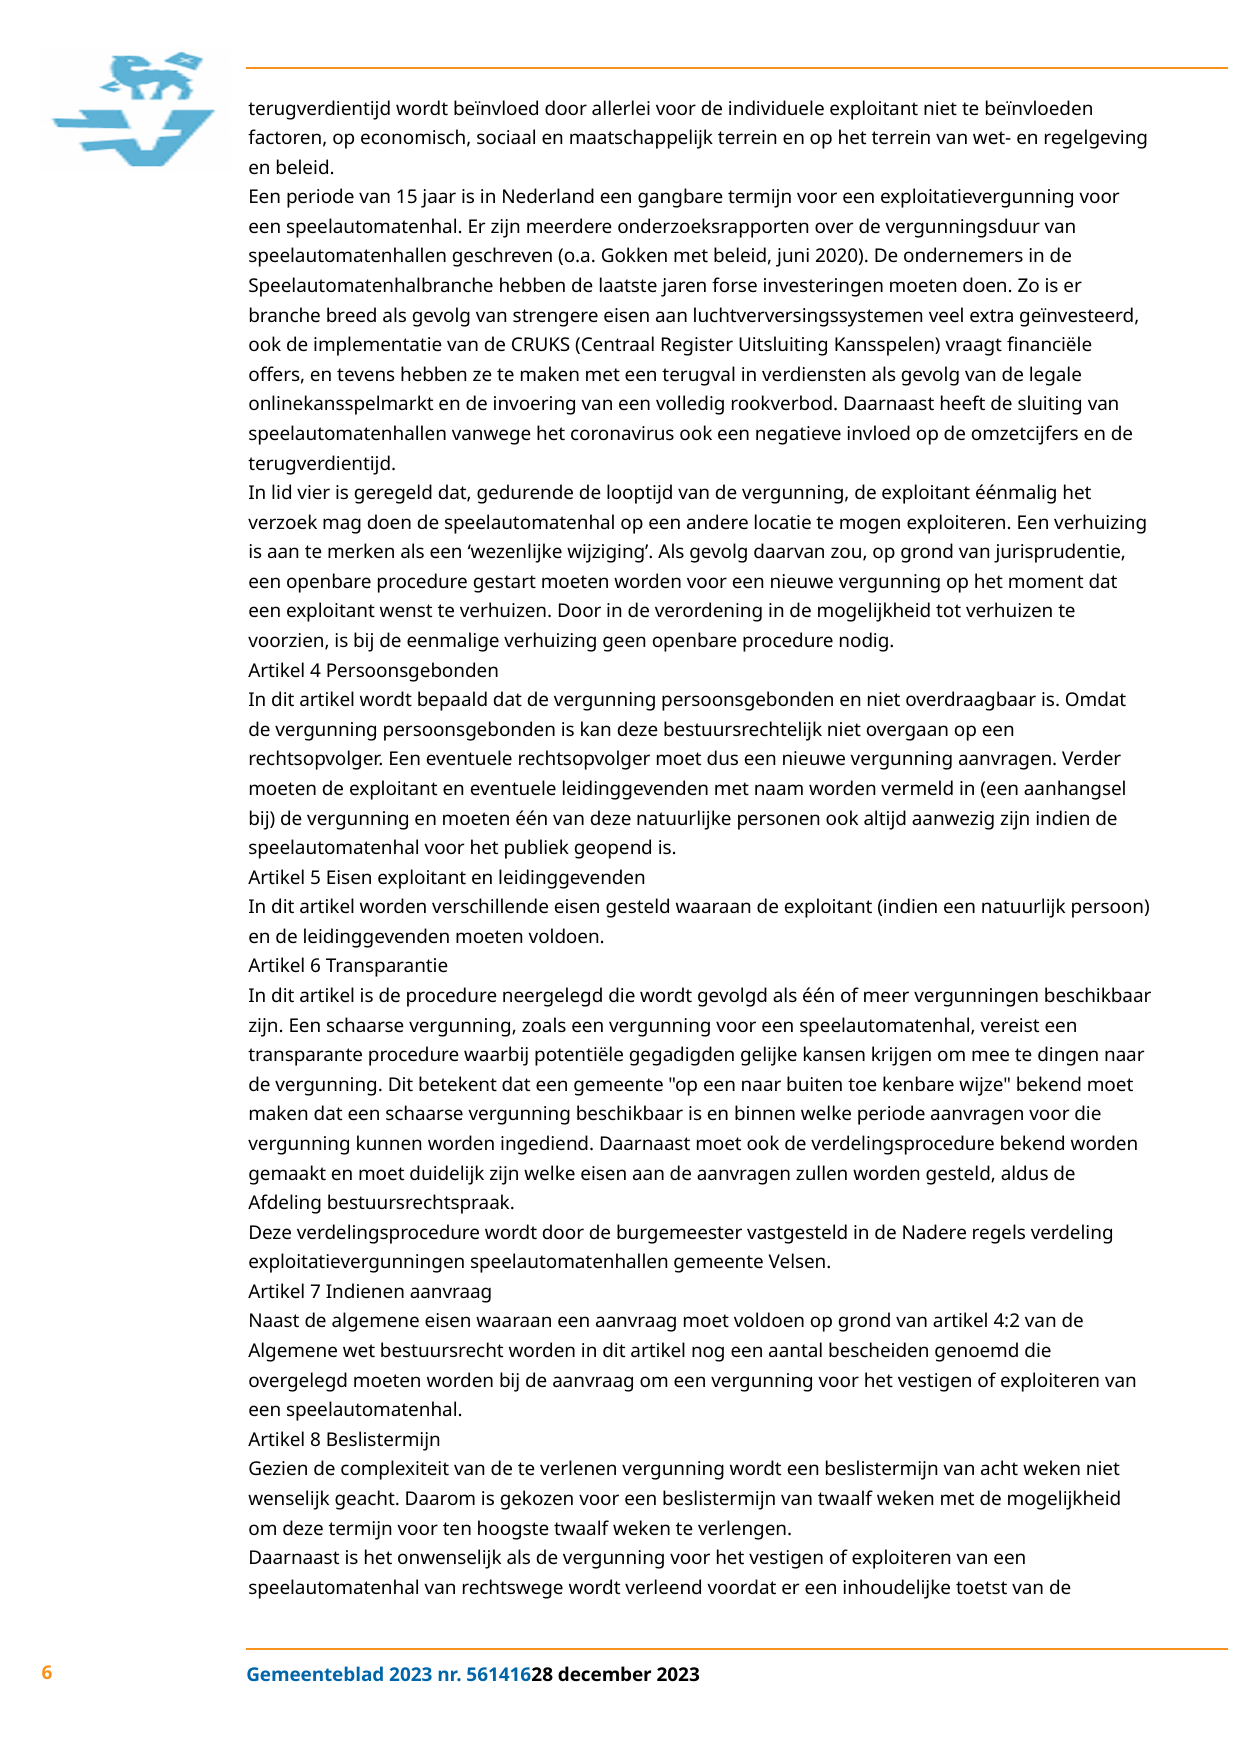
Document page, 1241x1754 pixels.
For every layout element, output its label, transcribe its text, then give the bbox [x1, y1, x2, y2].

text Daarnaast is het onwenselijk als de vergunning voor het vestigen of exploiteren van een speelautomatenhal van rechtswege wordt verleend voordat er een inhoudelijke toetst van de [248, 1544, 1152, 1600]
text In dit artikel worden verschillende eisen gesteld waaraan de exploitant (indien een natuurlijk persoon) en de leidinggevenden moeten voldoen. [248, 893, 1152, 949]
text Artikel 5 Eisen exploitant en leidinggevenden [248, 864, 1152, 890]
text In lid vier is geregeld dat, gedurende de looptijd van de vergunning, de exploitant éénmalig het verzoek mag doen de speelautomatenhal op een andere locatie te mogen exploiteren. Een verhuizing is aan te merken als een ‘wezenlijke wijziging’. Als gevolg daarvan zou, op grond van jurisprudentie, een openbare procedure gestart moeten worden voor een nieuwe vergunning op het moment dat een exploitant wenst te verhuizen. Door in de verordening in de mogelijkheid tot verhuizen te voorzien, is bij de eenmalige verhuizing geen openbare procedure nodig. [248, 479, 1152, 653]
text Artikel 8 Beslistermijn [248, 1426, 1152, 1452]
text Artikel 4 Persoonsgebonden [248, 657, 1152, 683]
text Gezien de complexiteit van de te verlenen vergunning wordt een beslistermijn van acht weken niet wenselijk geacht. Daarom is gekozen voor een beslistermijn van twaalf weken met de mogelijkheid om deze termijn voor ten hoogste twaalf weken te verlengen. [248, 1456, 1152, 1541]
text In dit artikel is de procedure neergelegd die wordt gevolgd als één of meer vergunningen beschikbaar zijn. Een schaarse vergunning, zoals een vergunning voor een speelautomatenhal, vereist een transparante procedure waarbij potentiële gegadigden gelijke kansen krijgen om mee te dingen naar de vergunning. Dit betekent dat een gemeente "op een naar buiten toe kenbare wijze" bekend moet maken dat een schaarse vergunning beschikbaar is en binnen welke periode aanvragen voor die vergunning kunnen worden ingediend. Daarnaast moet ook de verdelingsprocedure bekend worden gemaakt en moet duidelijk zijn welke eisen aan de aanvragen zullen worden gesteld, aldus de Afdeling bestuursrechtspraak. [248, 982, 1152, 1215]
text In dit artikel wordt bepaald dat de vergunning persoonsgebonden en niet overdraagbaar is. Omdat de vergunning persoonsgebonden is kan deze bestuursrechtelijk niet overgaan op een rechtsopvolger. Een eventuele rechtsopvolger moet dus een nieuwe vergunning aanvragen. Verder moeten de exploitant en eventuele leidinggevenden met naam worden vermeld in (een aanhangsel bij) de vergunning en moeten één van deze natuurlijke personen ook altijd aanwezig zijn indien de speelautomatenhal voor het publiek geopend is. [248, 686, 1152, 860]
text Naast de algemene eisen waaraan een aanvraag moet voldoen op grond van artikel 4:2 van de Algemene wet bestuursrecht worden in dit artikel nog een aantal bescheiden genoemd die overgelegd moeten worden bij de aanvraag om een vergunning voor het vestigen of exploiteren van een speelautomatenhal. [248, 1308, 1152, 1422]
text Deze verdelingsprocedure wordt door de burgemeester vastgesteld in de Nadere regels verdeling exploitatievergunningen speelautomatenhallen gemeente Velsen. [248, 1219, 1152, 1274]
text Artikel 6 Transparantie [248, 953, 1152, 978]
text Een periode van 15 jaar is in Nederland een gangbare termijn voor een exploitatievergunning voor een speelautomatenhal. Er zijn meerdere onderzoeksrapporten over de vergunningsduur van speelautomatenhallen geschreven (o.a. Gokken met beleid, juni 2020). De ondernemers in de Speelautomatenhalbranche hebben de laatste jaren forse investeringen moeten doen. Zo is er branche breed als gevolg van strengere eisen aan luchtverversingssystemen veel extra geïnvesteerd, ook de implementatie van de CRUKS (Centraal Register Uitsluiting Kansspelen) vraagt financiële offers, en tevens hebben ze te maken met een terugval in verdiensten als gevolg van de legale onlinekansspelmarkt en de invoering van een volledig rookverbod. Daarnaast heeft de sluiting van speelautomatenhallen vanwege het coronavirus ook een negatieve invloed op de omzetcijfers en de terugverdientijd. [248, 183, 1152, 476]
text terugverdientijd wordt beïnvloed door allerlei voor de individuele exploitant niet te beïnvloeden factoren, op economisch, sociaal en maatschappelijk terrein en op het terrein van wet- en regelgeving en beleid. [248, 95, 1152, 180]
text Artikel 7 Indienen aanvraag [248, 1278, 1152, 1304]
picture [41, 47, 231, 172]
